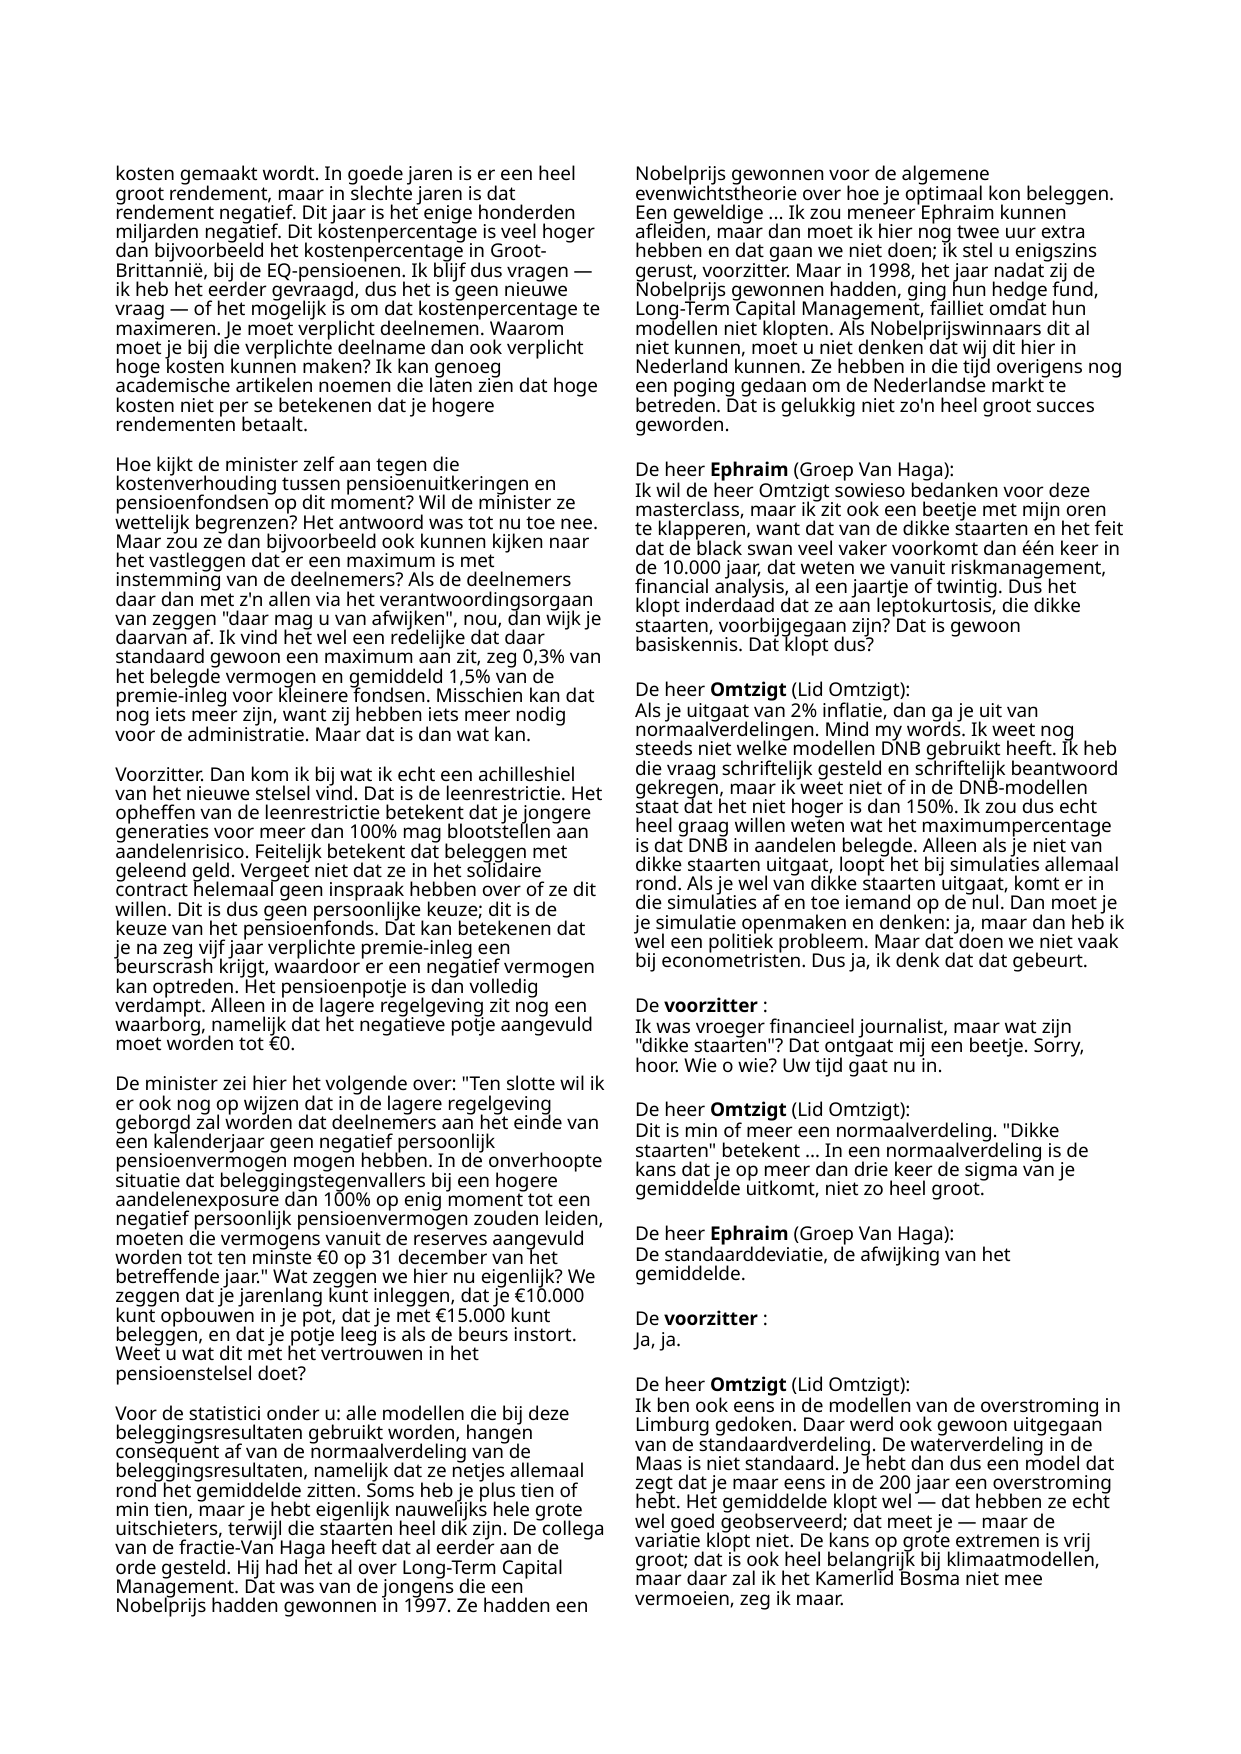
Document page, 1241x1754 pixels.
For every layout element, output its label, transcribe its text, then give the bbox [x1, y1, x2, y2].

text Nobelprijs gewonnen voor de algemene evenwichtstheorie over hoe je optimaal kon beleggen. Een geweldige ... Ik zou meneer Ephraim kunnen afleiden, maar dan moet ik hier nog twee uur extra hebben en dat gaan we niet doen; ik stel u enigszins gerust, voorzitter. Maar in 1998, het jaar nadat zij de Nobelprijs gewonnen hadden, ging hun hedge fund, Long-Term Capital Management, failliet omdat hun modellen niet klopten. Als Nobelprijswinnaars dit al niet kunnen, moet u niet denken dat wij dit hier in Nederland kunnen. Ze hebben in die tijd overigens nog een poging gedaan om de Nederlandse markt te betreden. Dat is gelukkig niet zo'n heel groot succes geworden. [635, 165, 1125, 435]
text De heer Ephraim (Groep Van Haga): [635, 1220, 1125, 1246]
text De heer Omtzigt (Lid Omtzigt): [635, 1097, 1125, 1122]
text kosten gemaakt wordt. In goede jaren is er een heel groot rendement, maar in slechte jaren is dat rendement negatief. Dit jaar is het enige honderden miljarden negatief. Dit kostenpercentage is veel hoger dan bijvoorbeeld het kostenpercentage in Groot-Brittannië, bij de EQ-pensioenen. Ik blijf dus vragen — ik heb het eerder gevraagd, dus het is geen nieuwe vraag — of het mogelijk is om dat kostenpercentage te maximeren. Je moet verplicht deelnemen. Waarom moet je bij die verplichte deelname dan ook verplicht hoge kosten kunnen maken? Ik kan genoeg academische artikelen noemen die laten zien dat hoge kosten niet per se betekenen dat je hogere rendementen betaalt. [115, 165, 605, 435]
text Ja, ja. [635, 1331, 1125, 1350]
text Dit is min of meer een normaalverdeling. "Dikke staarten" betekent … In een normaalverdeling is de kans dat je op meer dan drie keer de sigma van je gemiddelde uitkomt, niet zo heel groot. [635, 1122, 1125, 1199]
text Als je uitgaat van 2% inflatie, dan ga je uit van normaalverdelingen. Mind my words. Ik weet nog steeds niet welke modellen DNB gebruikt heeft. Ik heb die vraag schriftelijk gesteld en schriftelijk beantwoord gekregen, maar ik weet niet of in de DNB-modellen staat dat het niet hoger is dan 150%. Ik zou dus echt heel graag willen weten wat het maximumpercentage is dat DNB in aandelen belegde. Alleen als je niet van dikke staarten uitgaat, loopt het bij simulaties allemaal rond. Als je wel van dikke staarten uitgaat, komt er in die simulaties af en toe iemand op de nul. Dan moet je je simulatie openmaken en denken: ja, maar dan heb ik wel een politiek probleem. Maar dat doen we niet vaak bij econometristen. Dus ja, ik denk dat dat gebeurt. [635, 702, 1125, 971]
text De heer Ephraim (Groep Van Haga): [635, 456, 1125, 482]
text Ik was vroeger financieel journalist, maar wat zijn "dikke staarten"? Dat ontgaat mij een beetje. Sorry, hoor. Wie o wie? Uw tijd gaat nu in. [635, 1018, 1125, 1076]
text Voor de statistici onder u: alle modellen die bij deze beleggingsresultaten gebruikt worden, hangen consequent af van de normaalverdeling van de beleggingsresultaten, namelijk dat ze netjes allemaal rond het gemiddelde zitten. Soms heb je plus tien of min tien, maar je hebt eigenlijk nauwelijks hele grote uitschieters, terwijl die staarten heel dik zijn. De collega van de fractie-Van Haga heeft dat al eerder aan de orde gesteld. Hij had het al over Long-Term Capital Management. Dat was van de jongens die een Nobelprijs hadden gewonnen in 1997. Ze hadden een [115, 1404, 605, 1616]
text De heer Omtzigt (Lid Omtzigt): [635, 1371, 1125, 1397]
text De voorzitter : [635, 1305, 1125, 1331]
text De minister zei hier het volgende over: "Ten slotte wil ik er ook nog op wijzen dat in de lagere regelgeving geborgd zal worden dat deelnemers aan het einde van een kalenderjaar geen negatief persoonlijk pensioenvermogen mogen hebben. In de onverhoopte situatie dat beleggingstegenvallers bij een hogere aandelenexposure dan 100% op enig moment tot een negatief persoonlijk pensioenvermogen zouden leiden, moeten die vermogens vanuit de reserves aangevuld worden tot ten minste €0 op 31 december van het betreffende jaar." Wat zeggen we hier nu eigenlijk? We zeggen dat je jarenlang kunt inleggen, dat je €10.000 kunt opbouwen in je pot, dat je met €15.000 kunt beleggen, en dat je potje leeg is als de beurs instort. Weet u wat dit met het vertrouwen in het pensioenstelsel doet? [115, 1075, 605, 1384]
text Voorzitter. Dan kom ik bij wat ik echt een achilleshiel van het nieuwe stelsel vind. Dat is de leenrestrictie. Het opheffen van de leenrestrictie betekent dat je jongere generaties voor meer dan 100% mag blootstellen aan aandelenrisico. Feitelijk betekent dat beleggen met geleend geld. Vergeet niet dat ze in het solidaire contract helemaal geen inspraak hebben over of ze dit willen. Dit is dus geen persoonlijke keuze; dit is de keuze van het pensioenfonds. Dat kan betekenen dat je na zeg vijf jaar verplichte premie-inleg een beurscrash krijgt, waardoor er een negatief vermogen kan optreden. Het pensioenpotje is dan volledig verdampt. Alleen in de lagere regelgeving zit nog een waarborg, namelijk dat het negatieve potje aangevuld moet worden tot €0. [115, 766, 605, 1055]
text De heer Omtzigt (Lid Omtzigt): [635, 676, 1125, 702]
text Ik ben ook eens in de modellen van de overstroming in Limburg gedoken. Daar werd ook gewoon uitgegaan van de standaardverdeling. De waterverdeling in de Maas is niet standaard. Je hebt dan dus een model dat zegt dat je maar eens in de 200 jaar een overstroming hebt. Het gemiddelde klopt wel — dat hebben ze echt wel goed geobserveerd; dat meet je — maar de variatie klopt niet. De kans op grote extremen is vrij groot; dat is ook heel belangrijk bij klimaatmodellen, maar daar zal ik het Kamerlid Bosma niet mee vermoeien, zeg ik maar. [635, 1397, 1125, 1609]
text De voorzitter : [635, 992, 1125, 1018]
text Ik wil de heer Omtzigt sowieso bedanken voor deze masterclass, maar ik zit ook een beetje met mijn oren te klapperen, want dat van de dikke staarten en het feit dat de black swan veel vaker voorkomt dan één keer in de 10.000 jaar, dat weten we vanuit riskmanagement, financial analysis, al een jaartje of twintig. Dus het klopt inderdaad dat ze aan leptokurtosis, die dikke staarten, voorbijgegaan zijn? Dat is gewoon basiskennis. Dat klopt dus? [635, 482, 1125, 655]
text Hoe kijkt de minister zelf aan tegen die kostenverhouding tussen pensioenuitkeringen en pensioenfondsen op dit moment? Wil de minister ze wettelijk begrenzen? Het antwoord was tot nu toe nee. Maar zou ze dan bijvoorbeeld ook kunnen kijken naar het vastleggen dat er een maximum is met instemming van de deelnemers? Als de deelnemers daar dan met z'n allen via het verantwoordingsorgaan van zeggen "daar mag u van afwijken", nou, dan wijk je daarvan af. Ik vind het wel een redelijke dat daar standaard gewoon een maximum aan zit, zeg 0,3% van het belegde vermogen en gemiddeld 1,5% van de premie-inleg voor kleinere fondsen. Misschien kan dat nog iets meer zijn, want zij hebben iets meer nodig voor de administratie. Maar dat is dan wat kan. [115, 456, 605, 745]
text De standaarddeviatie, de afwijking van het gemiddelde. [635, 1246, 1125, 1284]
